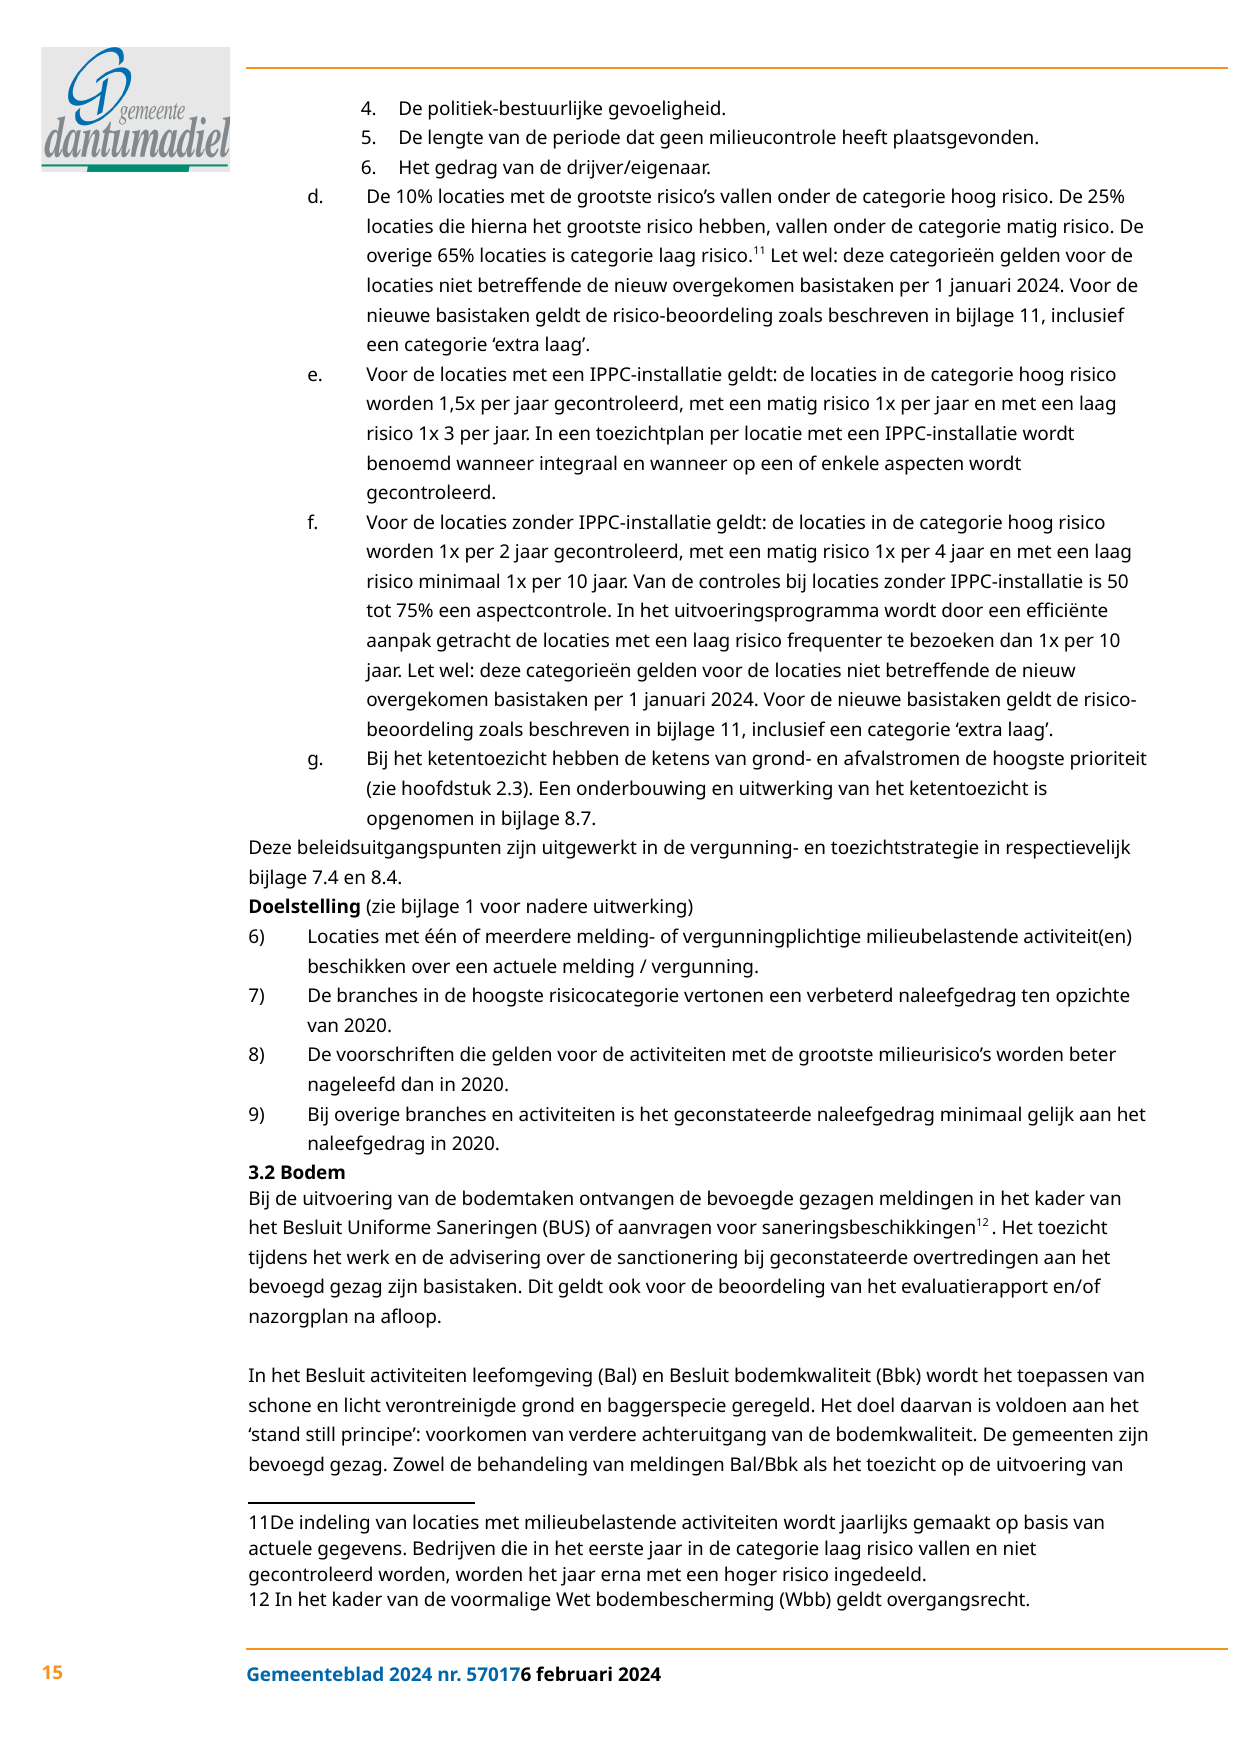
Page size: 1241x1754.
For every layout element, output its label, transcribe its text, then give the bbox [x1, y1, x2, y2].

text In het Besluit activiteiten leefomgeving (Bal) en Besluit bodemkwaliteit (Bbk) wordt het toepassen van schone en licht verontreinigde grond en baggerspecie geregeld. Het doel daarvan is voldoen aan het ‘stand still principe’: voorkomen van verdere achteruitgang van de bodemkwaliteit. De gemeenten zijn bevoegd gezag. Zowel de behandeling van meldingen Bal/Bbk als het toezicht op de uitvoering van [248, 1362, 1152, 1477]
table_header Doelstelling (zie bijlage 1 voor nadere uitwerking) Locaties met één of meerdere melding- of vergunningplichtige milieubelastende activiteit(en) beschikken over een actuele melding / vergunning. De branches in de hoogste risicocategorie vertonen een verbeterd naleefgedrag ten opzichte van 2020. De voorschriften die gelden voor de activiteiten met de grootste milieurisico’s worden beter nageleefd dan in 2020. Bij overige branches en activiteiten is het geconstateerde naleefgedrag minimaal gelijk aan het naleefgedrag in 2020. [248, 894, 1152, 1156]
list Bij het ketentoezicht hebben de ketens van grond- en afvalstromen de hoogste prioriteit (zie hoofdstuk 2.3). Een onderbouwing en uitwerking van het ketentoezicht is opgenomen in bijlage 8.7. [307, 746, 1152, 831]
list De lengte van de periode dat geen milieucontrole heeft plaatsgevonden. [361, 124, 1152, 150]
list De indeling van locaties met milieubelastende activiteiten wordt jaarlijks gemaakt op basis van actuele gegevens. Bedrijven die in het eerste jaar in de categorie laag risico vallen en niet gecontroleerd worden, worden het jaar erna met een hoger risico ingedeeld. [248, 1509, 1152, 1586]
list Het gedrag van de drijver/eigenaar. [361, 154, 1152, 180]
text In het kader van de voormalige Wet bodembescherming (Wbb) geldt overgangsrecht. [248, 1586, 1152, 1612]
picture [41, 47, 231, 172]
list Voor de locaties met een IPPC-installatie geldt: de locaties in de categorie hoog risico worden 1,5x per jaar gecontroleerd, met een matig risico 1x per jaar en met een laag risico 1x 3 per jaar. In een toezichtplan per locatie met een IPPC-installatie wordt benoemd wanneer integraal en wanneer op een of enkele aspecten wordt gecontroleerd. [307, 361, 1152, 505]
list De politiek-bestuurlijke gevoeligheid. [361, 95, 1152, 121]
text 3.2 Bodem [248, 1159, 1152, 1185]
list Voor de locaties zonder IPPC-installatie geldt: de locaties in de categorie hoog risico worden 1x per 2 jaar gecontroleerd, met een matig risico 1x per 4 jaar en met een laag risico minimaal 1x per 10 jaar. Van de controles bij locaties zonder IPPC-installatie is 50 tot 75% een aspectcontrole. In het uitvoeringsprogramma wordt door een efficiënte aanpak getracht de locaties met een laag risico frequenter te bezoeken dan 1x per 10 jaar. Let wel: deze categorieën gelden voor de locaties niet betreffende de nieuw overgekomen basistaken per 1 januari 2024. Voor de nieuwe basistaken geldt de risico-beoordeling zoals beschreven in bijlage 11, inclusief een categorie ‘extra laag’. [307, 509, 1152, 742]
list De 10% locaties met de grootste risico’s vallen onder de categorie hoog risico. De 25% locaties die hierna het grootste risico hebben, vallen onder de categorie matig risico. De overige 65% locaties is categorie laag risico. Let wel: deze categorieën gelden voor de locaties niet betreffende de nieuw overgekomen basistaken per 1 januari 2024. Voor de nieuwe basistaken geldt de risico-beoordeling zoals beschreven in bijlage 11, inclusief een categorie ‘extra laag’. [307, 183, 1152, 357]
text Bij de uitvoering van de bodemtaken ontvangen de bevoegde gezagen meldingen in het kader van het Besluit Uniforme Saneringen (BUS) of aanvragen voor saneringsbeschikkingen. Het toezicht tijdens het werk en de advisering over de sanctionering bij geconstateerde overtredingen aan het bevoegd gezag zijn basistaken. Dit geldt ook voor de beoordeling van het evaluatierapport en/of nazorgplan na afloop. [248, 1185, 1152, 1329]
text Deze beleidsuitgangspunten zijn uitgewerkt in de vergunning- en toezichtstrategie in respectievelijk bijlage 7.4 en 8.4. [248, 834, 1152, 890]
